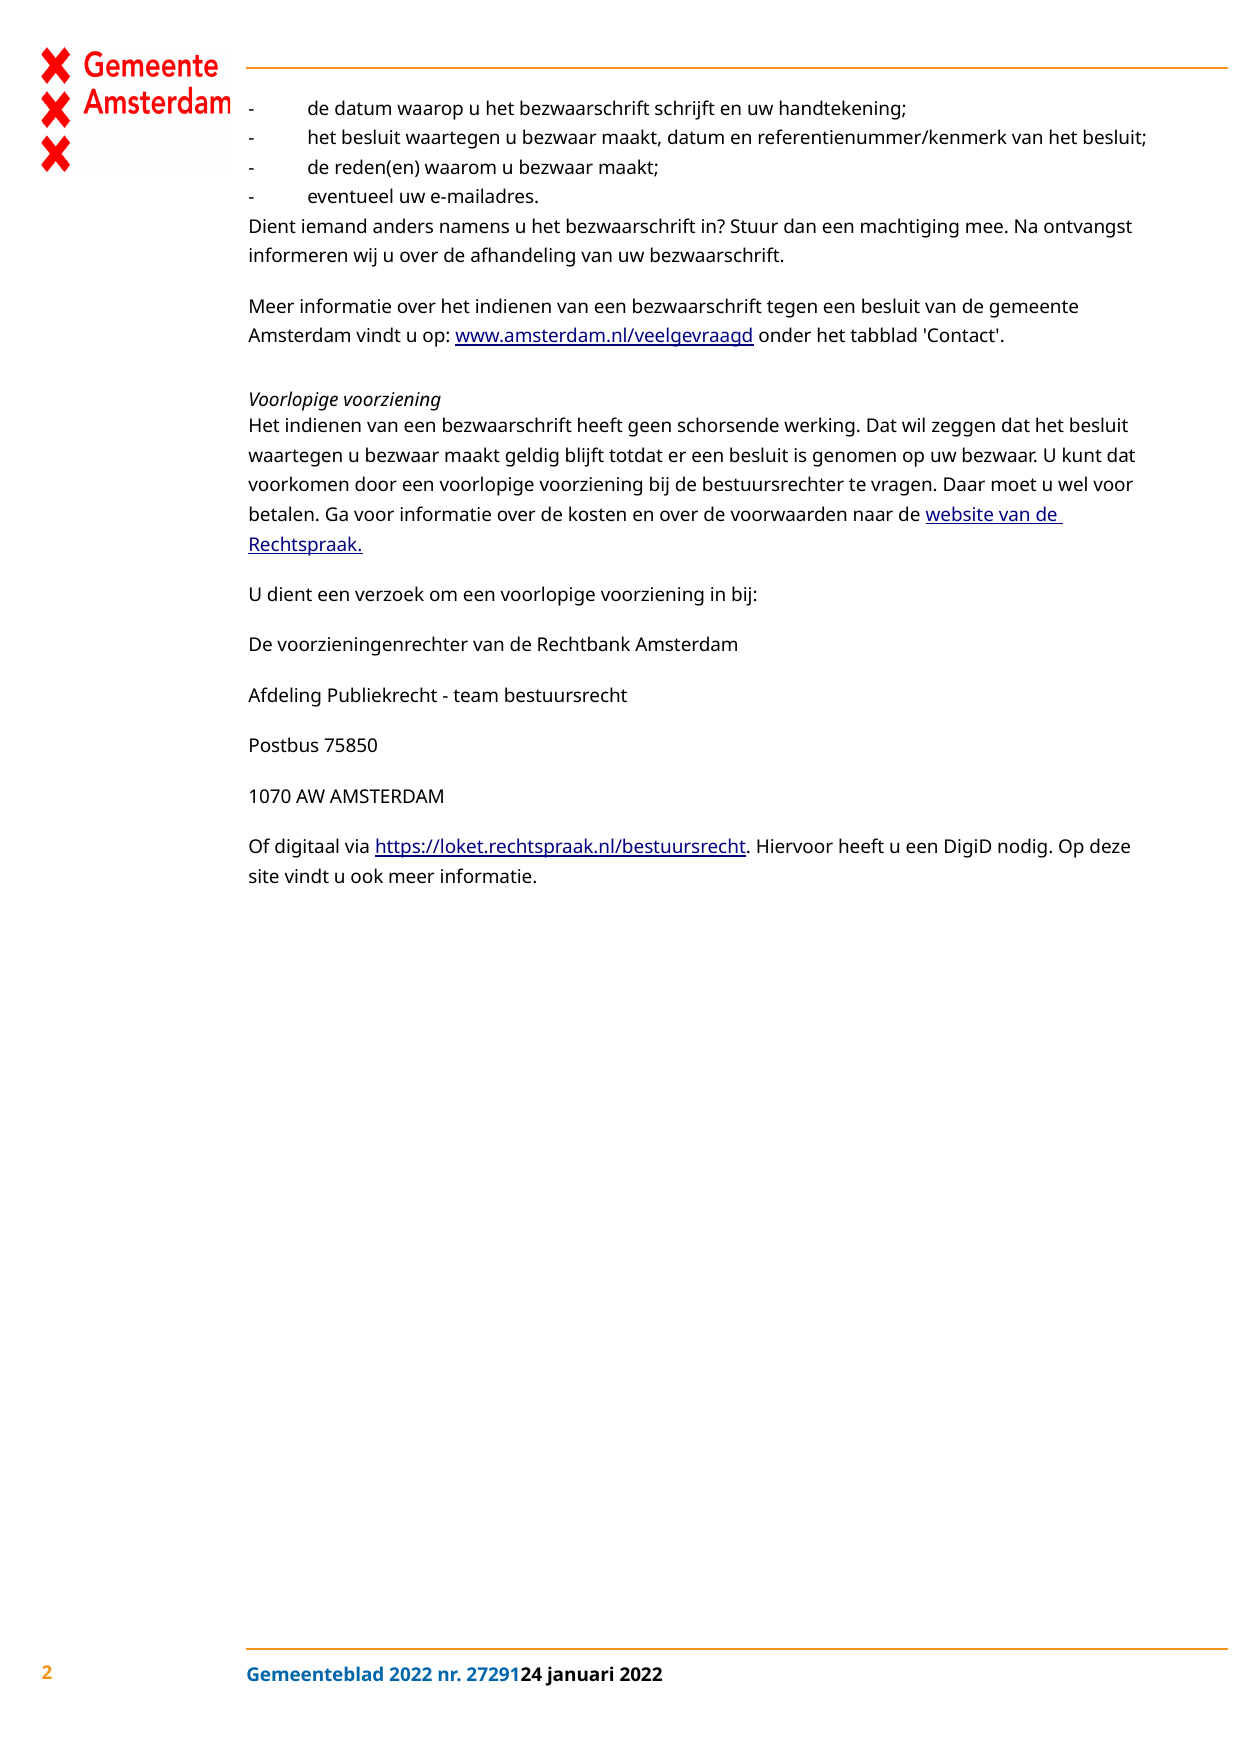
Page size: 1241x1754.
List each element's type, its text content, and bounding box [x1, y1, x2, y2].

picture [41, 47, 231, 172]
text Meer informatie over het indienen van een bezwaarschrift tegen een besluit van de gemeente Amsterdam vindt u op: www.amsterdam.nl/veelgevraagd onder het tabblad 'Contact'. [248, 293, 1152, 348]
text Het indienen van een bezwaarschrift heeft geen schorsende werking. Dat wil zeggen dat het besluit waartegen u bezwaar maakt geldig blijft totdat er een besluit is genomen op uw bezwaar. U kunt dat voorkomen door een voorlopige voorziening bij de bestuursrechter te vragen. Daar moet u wel voor betalen. Ga voor informatie over de kosten en over de voorwaarden naar de website van de Rechtspraak. [248, 412, 1152, 556]
text Afdeling Publiekrecht - team bestuursrecht [248, 682, 1152, 708]
list de datum waarop u het bezwaarschrift schrijft en uw handtekening; [248, 95, 1152, 121]
text De voorzieningenrechter van de Rechtbank Amsterdam [248, 632, 1152, 657]
text U dient een verzoek om een voorlopige voorziening in bij: [248, 581, 1152, 607]
list eventueel uw e-mailadres. [248, 183, 1152, 209]
text Of digitaal via https://loket.rechtspraak.nl/bestuursrecht. Hiervoor heeft u een DigiD nodig. Op deze site vindt u ook meer informatie. [248, 833, 1152, 888]
text Postbus 75850 [248, 732, 1152, 758]
text 1070 AW AMSTERDAM [248, 783, 1152, 808]
text Voorlopige voorziening [248, 387, 1152, 412]
list het besluit waartegen u bezwaar maakt, datum en referentienummer/kenmerk van het besluit; [248, 124, 1152, 150]
list de reden(en) waarom u bezwaar maakt; [248, 154, 1152, 180]
text Dient iemand anders namens u het bezwaarschrift in? Stuur dan een machtiging mee. Na ontvangst informeren wij u over de afhandeling van uw bezwaarschrift. [248, 213, 1152, 268]
